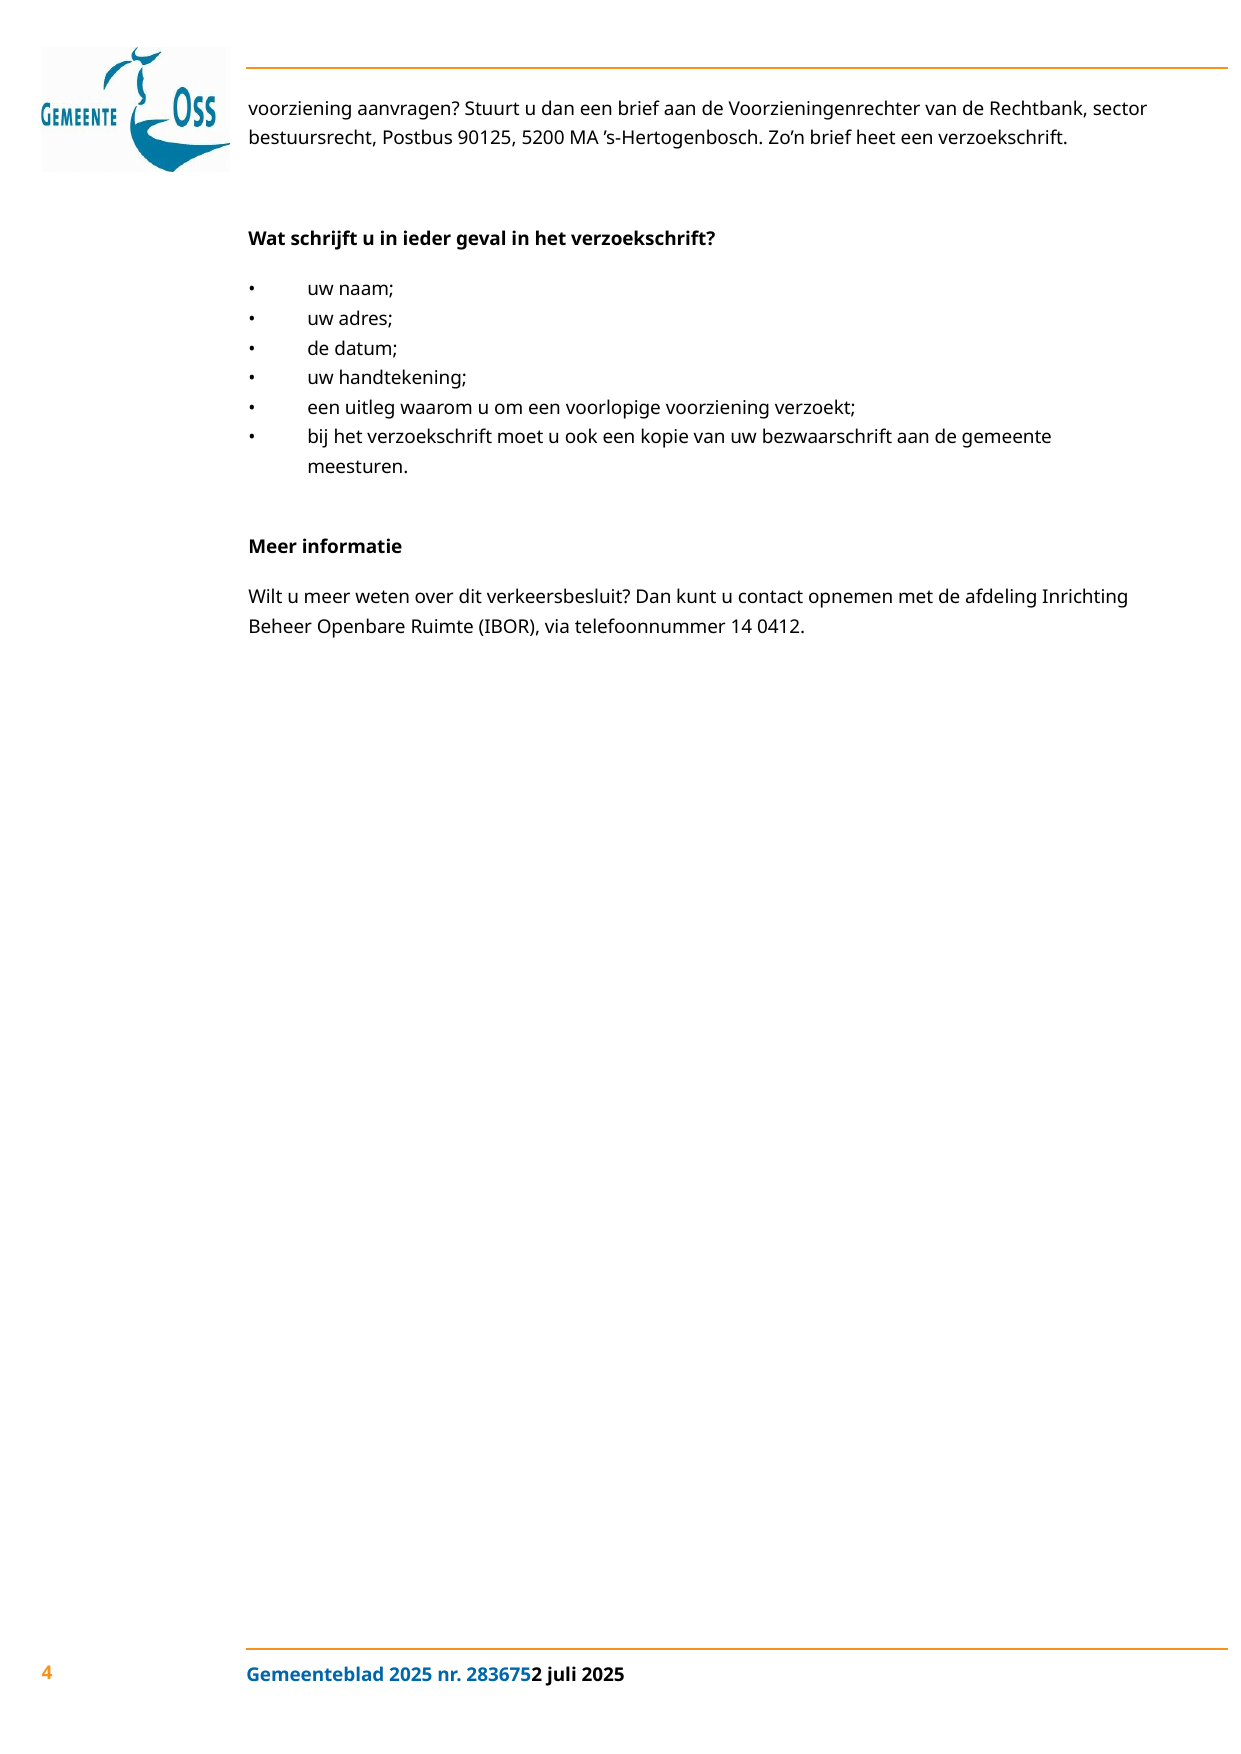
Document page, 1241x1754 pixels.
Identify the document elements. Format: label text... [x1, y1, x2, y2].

list uw handtekening; [248, 364, 1152, 390]
list uw naam; [248, 276, 1152, 301]
text Wilt u meer weten over dit verkeersbesluit? Dan kunt u contact opnemen met de afdeling Inrichting Beheer Openbare Ruimte (IBOR), via telefoonnummer 14 0412. [248, 583, 1152, 639]
text voorziening aanvragen? Stuurt u dan een brief aan de Voorzieningenrechter van de Rechtbank, sector bestuursrecht, Postbus 90125, 5200 MA ’s-Hertogenbosch. Zo’n brief heet een verzoekschrift. [248, 95, 1152, 150]
list bij het verzoekschrift moet u ook een kopie van uw bezwaarschrift aan de gemeente meesturen. [248, 423, 1152, 479]
picture [41, 47, 231, 172]
text Wat schrijft u in ieder geval in het verzoekschrift? [248, 225, 1152, 251]
list uw adres; [248, 305, 1152, 331]
list een uitleg waarom u om een voorlopige voorziening verzoekt; [248, 394, 1152, 420]
list de datum; [248, 335, 1152, 361]
text Meer informatie [248, 533, 1152, 559]
